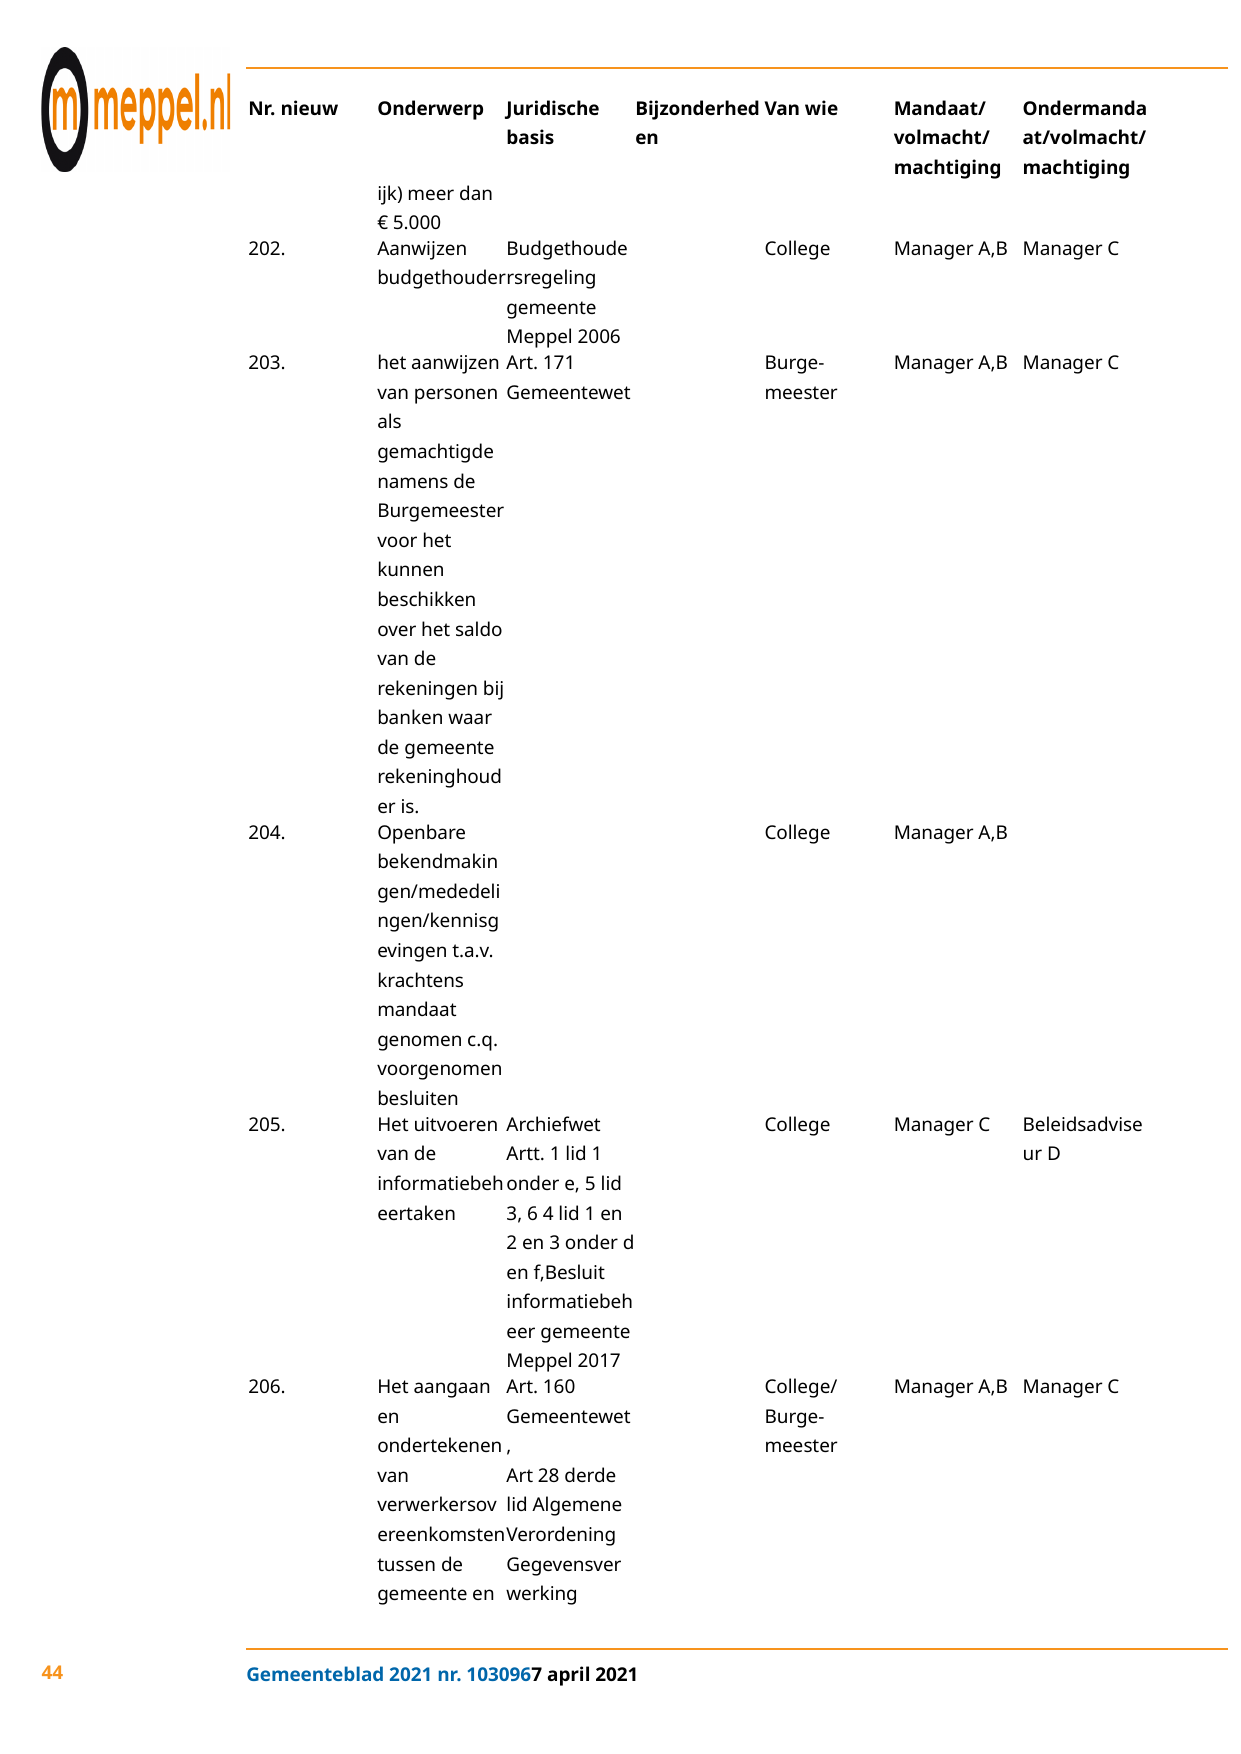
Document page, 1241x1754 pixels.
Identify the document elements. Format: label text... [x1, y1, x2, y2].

table_cell Manager C [1023, 350, 1152, 819]
table_cell [635, 1111, 764, 1373]
table_cell Beleidsadviseur D [1023, 1111, 1152, 1373]
table_cell Openbare bekendmakingen/mededelingen/kennisgevingen t.a.v. krachtens mandaat genomen c.q. voorgenomen besluiten [377, 819, 506, 1111]
table_cell Archiefwet Artt. 1 lid 1 onder e, 5 lid 3, 6 4 lid 1 en 2 en 3 onder d en f,Besluit informatiebeheer gemeente Meppel 2017 [506, 1111, 635, 1373]
table_cell [506, 180, 635, 235]
table_header Juridische basis [506, 95, 635, 180]
table_cell Manager A,B [894, 350, 1022, 819]
table_cell [635, 819, 764, 1111]
table_cell het aanwijzen van personen als gemachtigde namens de Burgemeester voor het kunnen beschikken over het saldo van de rekeningen bij banken waar de gemeente rekeninghouder is. [377, 350, 506, 819]
picture [41, 47, 231, 172]
table_cell Manager A,B [894, 235, 1022, 349]
table_cell [248, 819, 377, 1111]
table_cell Art. 160 Gemeentewet, Art 28 derde lid Algemene Verordening Gegevensverwerking [506, 1373, 635, 1606]
table_cell ijk) meer dan € 5.000 [377, 180, 506, 235]
table_cell Budgethoudersregeling gemeente Meppel 2006 [506, 235, 635, 349]
table_cell [248, 350, 377, 819]
table_cell [894, 180, 1022, 235]
table_cell Aanwijzen budgethouder [377, 235, 506, 349]
table_header Onderwerp [377, 95, 506, 180]
table_cell Burge-meester [764, 350, 893, 819]
table_cell College [764, 819, 893, 1111]
table_cell Het uitvoeren van de informatiebeheertaken [377, 1111, 506, 1373]
table_cell [248, 1373, 377, 1606]
table_cell [1023, 819, 1152, 1111]
table_cell [635, 1373, 764, 1606]
table_cell College [764, 235, 893, 349]
table_cell [248, 180, 377, 235]
table_header Nr. nieuw [248, 95, 377, 180]
table_cell [506, 819, 635, 1111]
table_cell [635, 235, 764, 349]
table_cell Manager C [1023, 235, 1152, 349]
table_cell [635, 350, 764, 819]
table_header Ondermandaat/volmacht/ machtiging [1023, 95, 1152, 180]
table_cell College [764, 1111, 893, 1373]
table_cell Manager C [1023, 1373, 1152, 1606]
table_cell Art. 171 Gemeentewet [506, 350, 635, 819]
table_cell [1023, 180, 1152, 235]
table_cell College/Burge-meester [764, 1373, 893, 1606]
table_cell Het aangaan en ondertekenen van verwerkersovereenkomsten tussen de gemeente en [377, 1373, 506, 1606]
table_cell [248, 1111, 377, 1373]
table_header Mandaat/volmacht/machtiging [894, 95, 1022, 180]
table_cell [764, 180, 893, 235]
table_cell Manager A,B [894, 1373, 1022, 1606]
table_cell [635, 180, 764, 235]
table_cell Manager A,B [894, 819, 1022, 1111]
table_header Bijzonderheden [635, 95, 764, 180]
table_header Van wie [764, 95, 893, 180]
table_cell Manager C [894, 1111, 1022, 1373]
table_cell [248, 235, 377, 349]
